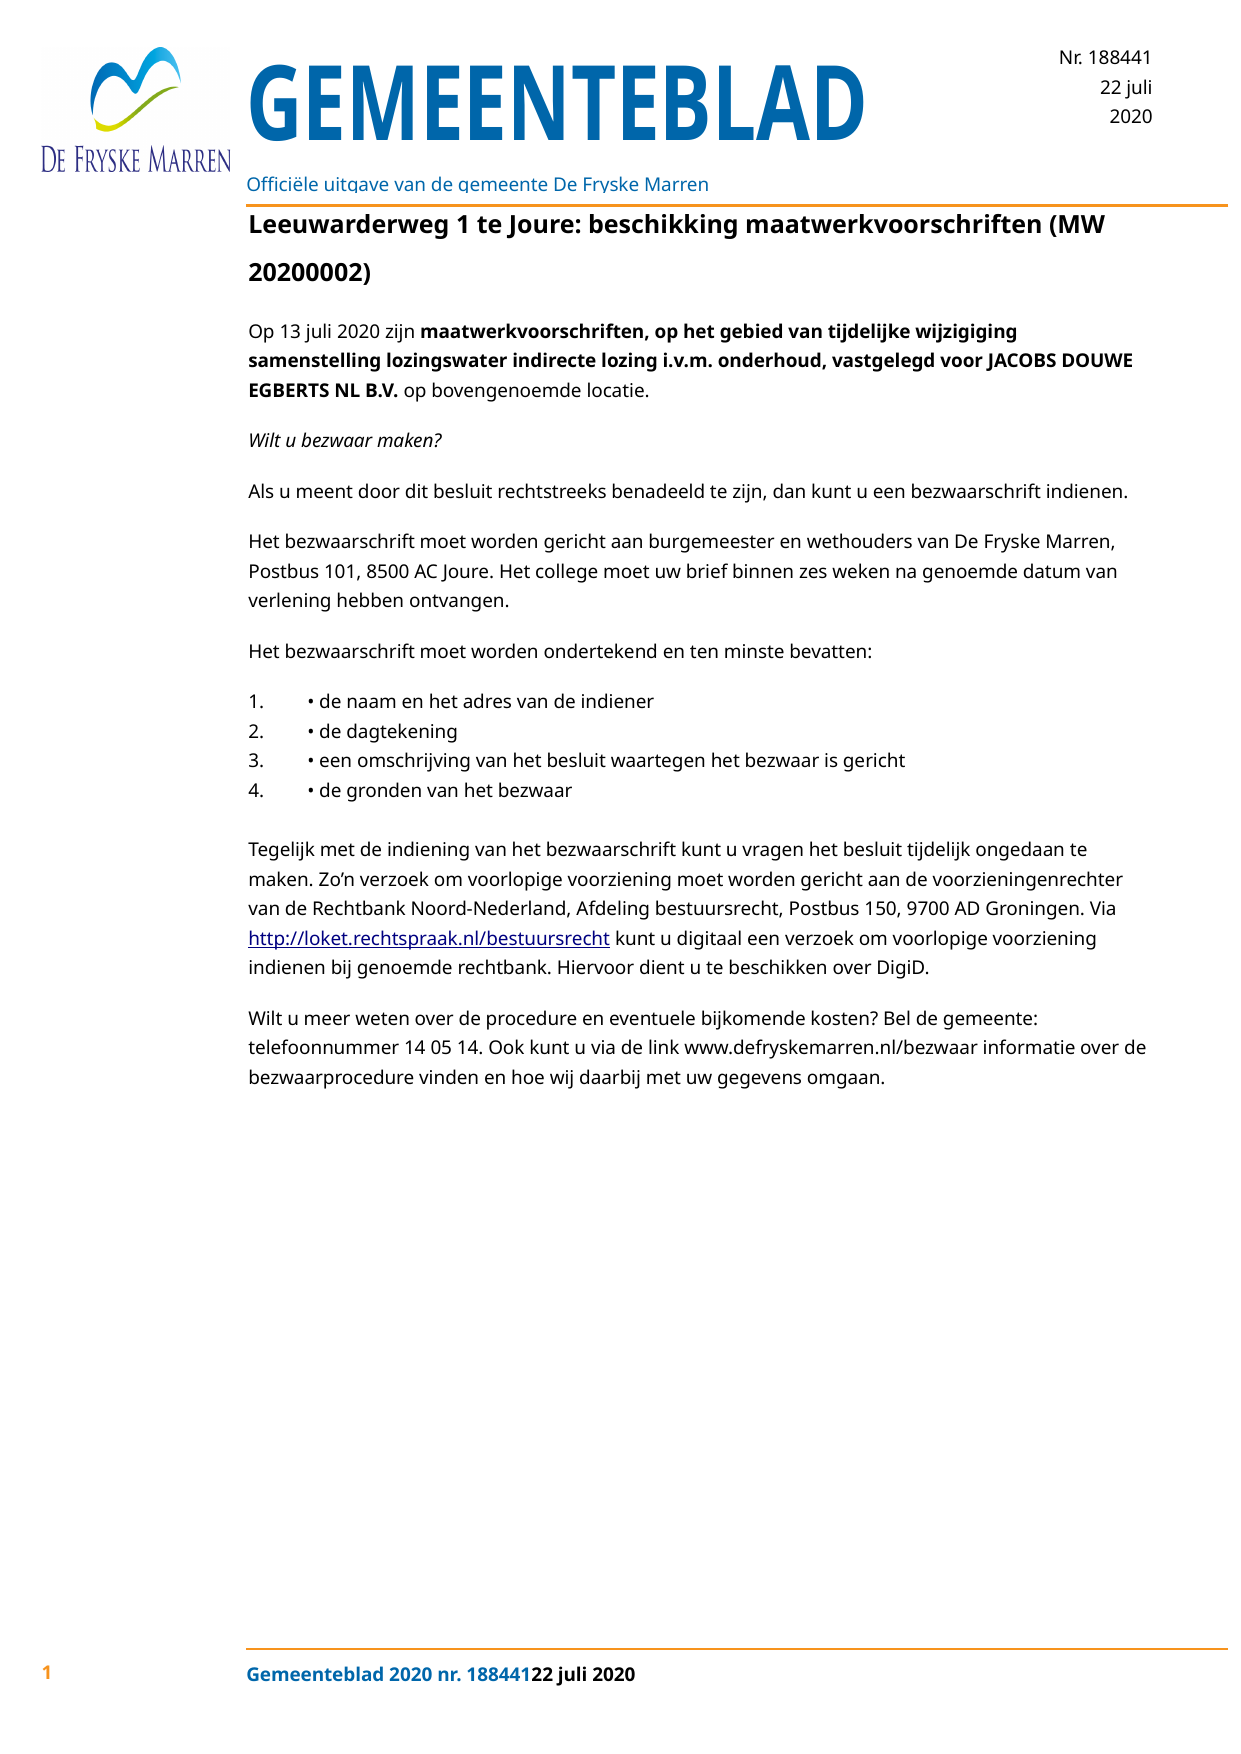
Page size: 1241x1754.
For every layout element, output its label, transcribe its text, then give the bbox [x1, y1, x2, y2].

text Het bezwaarschrift moet worden gericht aan burgemeester en wethouders van De Fryske Marren, Postbus 101, 8500 AC Joure. Het college moet uw brief binnen zes weken na genoemde datum van verlening hebben ontvangen. [248, 528, 1152, 613]
text Als u meent door dit besluit rechtstreeks benadeeld te zijn, dan kunt u een bezwaarschrift indienen. [248, 478, 1152, 504]
text Leeuwarderweg 1 te Joure: beschikking maatwerkvoorschriften (MW 20200002) [248, 207, 1152, 288]
picture [41, 47, 231, 172]
list • een omschrijving van het besluit waartegen het bezwaar is gericht [248, 747, 1152, 773]
text Het bezwaarschrift moet worden ondertekend en ten minste bevatten: [248, 638, 1152, 664]
text Op 13 juli 2020 zijn maatwerkvoorschriften, op het gebied van tijdelijke wijzigiging samenstelling lozingswater indirecte lozing i.v.m. onderhoud, vastgelegd voor JACOBS DOUWE EGBERTS NL B.V. op bovengenoemde locatie. [248, 318, 1152, 403]
text Wilt u meer weten over de procedure en eventuele bijkomende kosten? Bel de gemeente: telefoonnummer 14 05 14. Ook kunt u via de link www.defryskemarren.nl/bezwaar informatie over de bezwaarprocedure vinden en hoe wij daarbij met uw gegevens omgaan. [248, 1005, 1152, 1090]
text Wilt u bezwaar maken? [248, 427, 1152, 453]
list • de gronden van het bezwaar [248, 777, 1152, 803]
list • de naam en het adres van de indiener [248, 688, 1152, 714]
list • de dagtekening [248, 718, 1152, 744]
text Tegelijk met de indiening van het bezwaarschrift kunt u vragen het besluit tijdelijk ongedaan te maken. Zo’n verzoek om voorlopige voorziening moet worden gericht aan de voorzieningenrechter van de Rechtbank Noord-Nederland, Afdeling bestuursrecht, Postbus 150, 9700 AD Groningen. Via http://loket.rechtspraak.nl/bestuursrecht kunt u digitaal een verzoek om voorlopige voorziening indienen bij genoemde rechtbank. Hiervoor dient u te beschikken over DigiD. [248, 836, 1152, 980]
